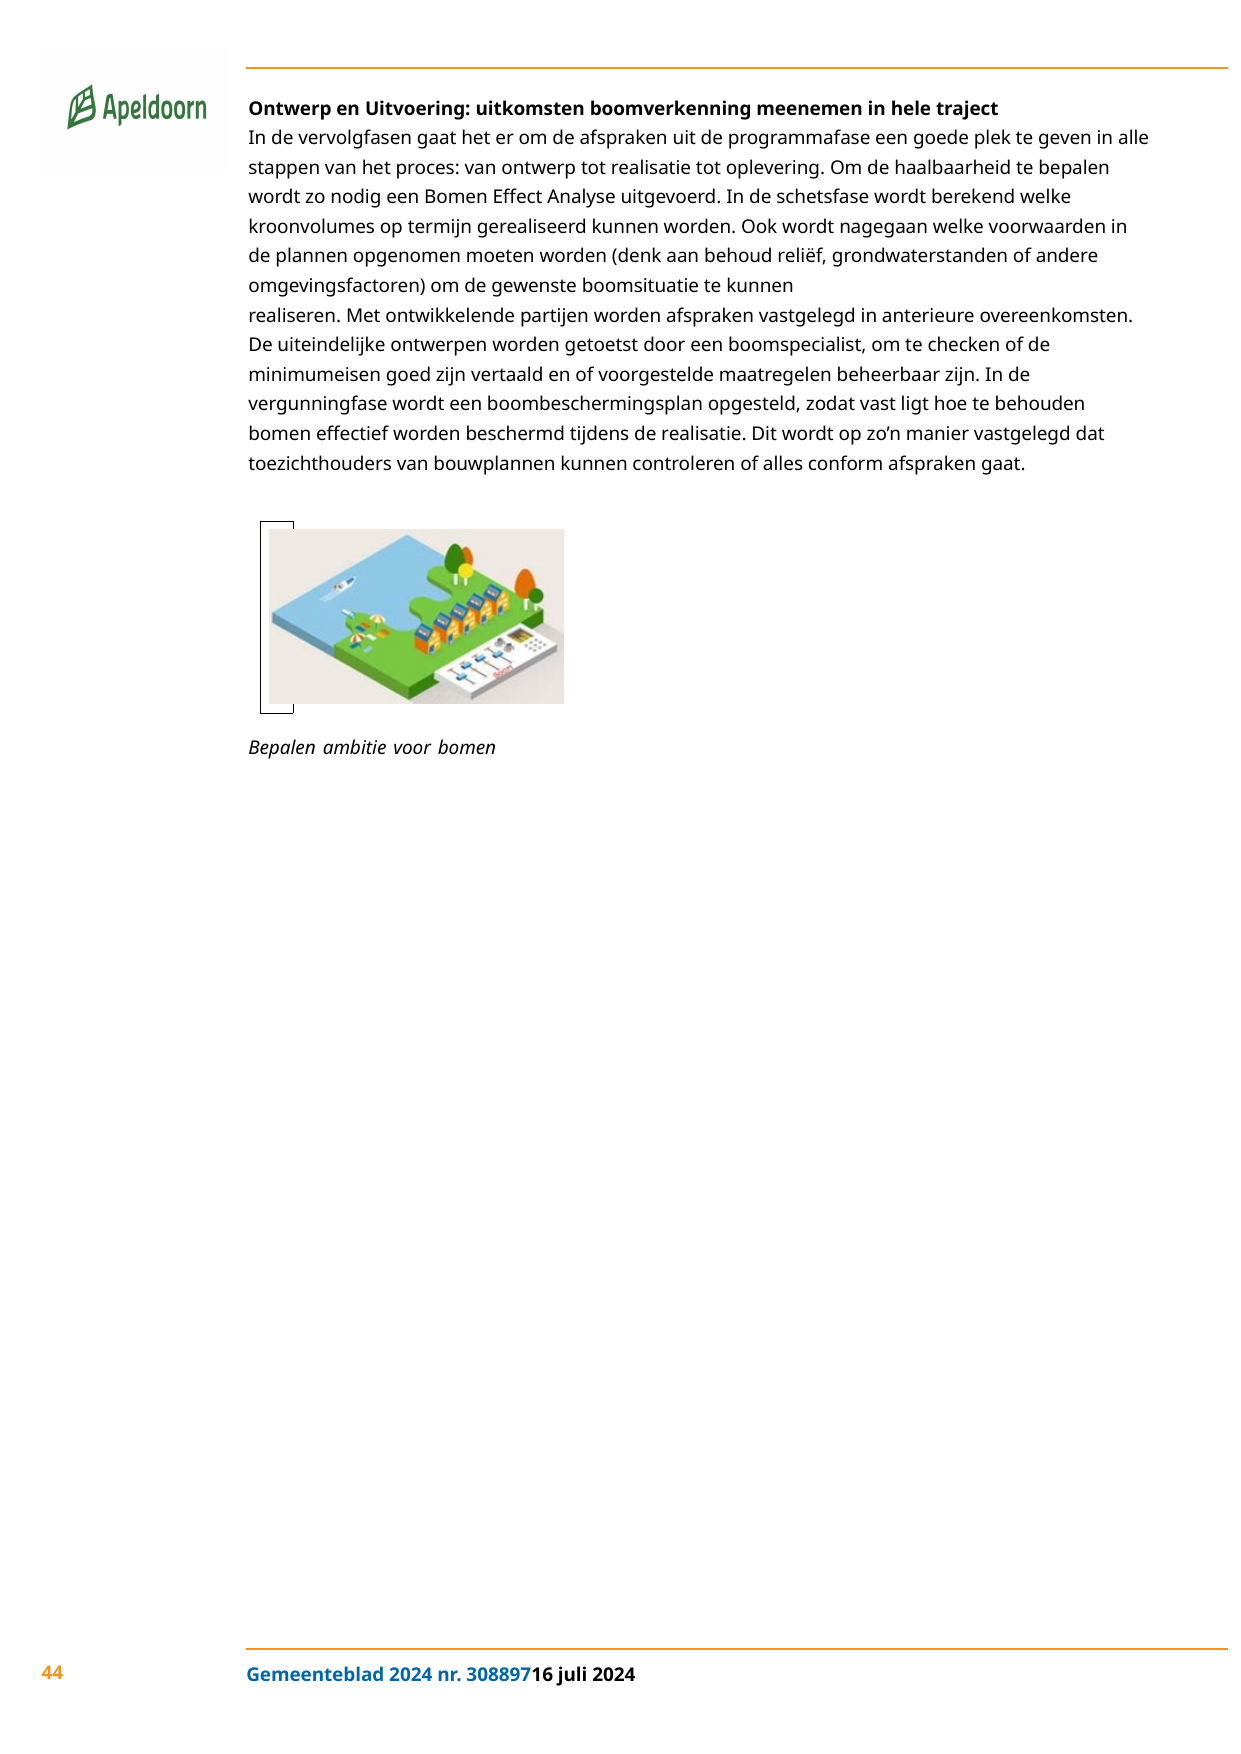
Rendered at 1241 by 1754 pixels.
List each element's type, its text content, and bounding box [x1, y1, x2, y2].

picture [41, 47, 231, 172]
picture [268, 529, 565, 704]
table_header Ontwerp en Uitvoering: uitkomsten boomverkenning meenemen in hele traject In de vervolgfasen gaat het er om de afspraken uit de programmafase een goede plek te geven in alle stappen van het proces: van ontwerp tot realisatie tot oplevering. Om de haalbaarheid te bepalen wordt zo nodig een Bomen Effect Analyse uitgevoerd. In de schetsfase wordt berekend welke kroonvolumes op termijn gerealiseerd kunnen worden. Ook wordt nagegaan welke voorwaarden in de plannen opgenomen moeten worden (denk aan behoud reliëf, grondwaterstanden of andere omgevingsfactoren) om de gewenste boomsituatie te kunnen realiseren. Met ontwikkelende partijen worden afspraken vastgelegd in anterieure overeenkomsten. De uiteindelijke ontwerpen worden getoetst door een boomspecialist, om te checken of de minimumeisen goed zijn vertaald en of voorgestelde maatregelen beheerbaar zijn. In de vergunningfase wordt een boombeschermingsplan opgesteld, zodat vast ligt hoe te behouden bomen effectief worden beschermd tijdens de realisatie. Dit wordt op zo’n manier vastgelegd dat toezichthouders van bouwplannen kunnen controleren of alles conform afspraken gaat. Bepalen ambitie voor bomen [248, 95, 1152, 760]
